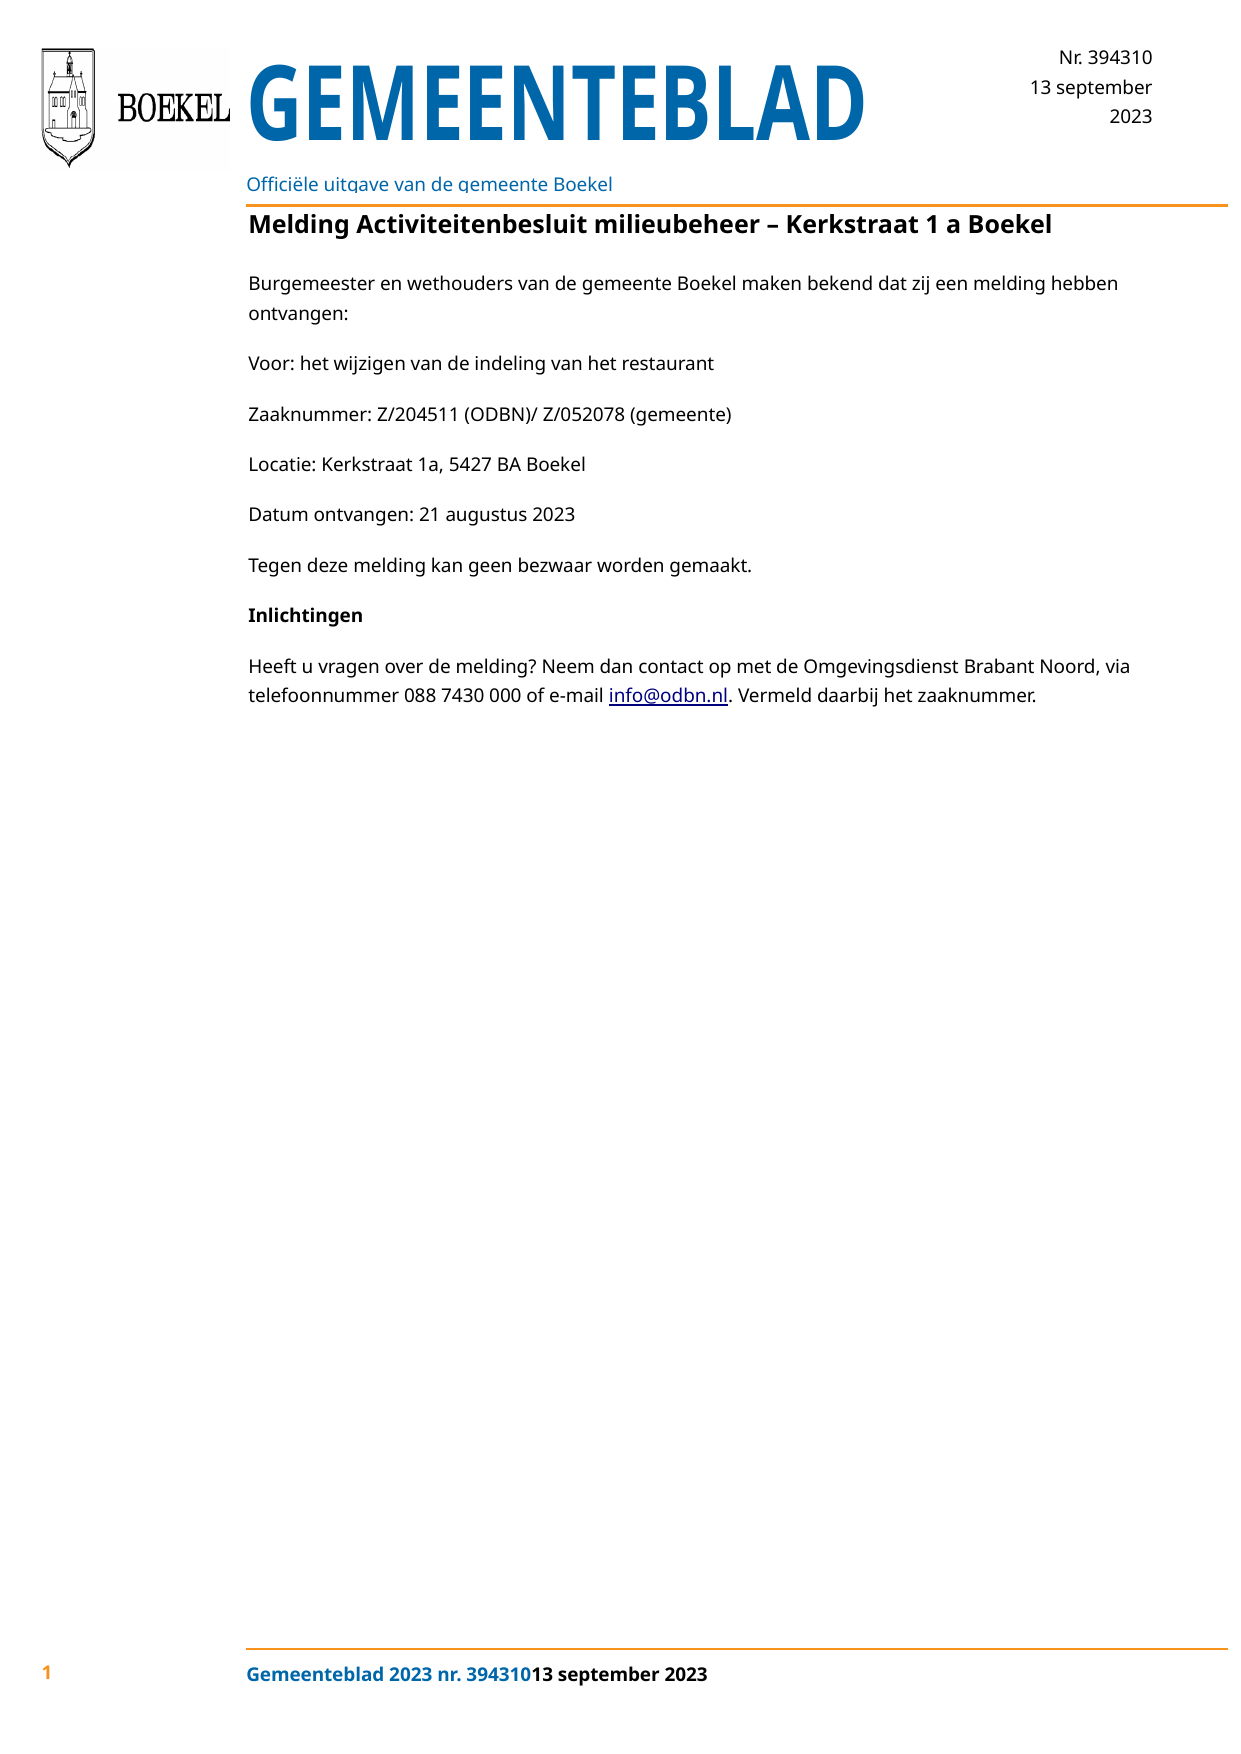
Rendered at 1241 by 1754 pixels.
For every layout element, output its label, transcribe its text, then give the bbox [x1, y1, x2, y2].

text Burgemeester en wethouders van de gemeente Boekel maken bekend dat zij een melding hebben ontvangen: [248, 270, 1152, 326]
text Inlichtingen [248, 602, 1152, 628]
text Melding Activiteitenbesluit milieubeheer – Kerkstraat 1 a Boekel [248, 207, 1152, 241]
text Zaaknummer: Z/204511 (ODBN)/ Z/052078 (gemeente) [248, 401, 1152, 426]
text Heeft u vragen over de melding? Neem dan contact op met de Omgevingsdienst Brabant Noord, via telefoonnummer 088 7430 000 of e-mail info@odbn.nl. Vermeld daarbij het zaaknummer. [248, 653, 1152, 708]
text Voor: het wijzigen van de indeling van het restaurant [248, 350, 1152, 376]
text Tegen deze melding kan geen bezwaar worden gemaakt. [248, 552, 1152, 578]
text Locatie: Kerkstraat 1a, 5427 BA Boekel [248, 451, 1152, 477]
text Datum ontvangen: 21 augustus 2023 [248, 502, 1152, 527]
picture [41, 47, 231, 172]
